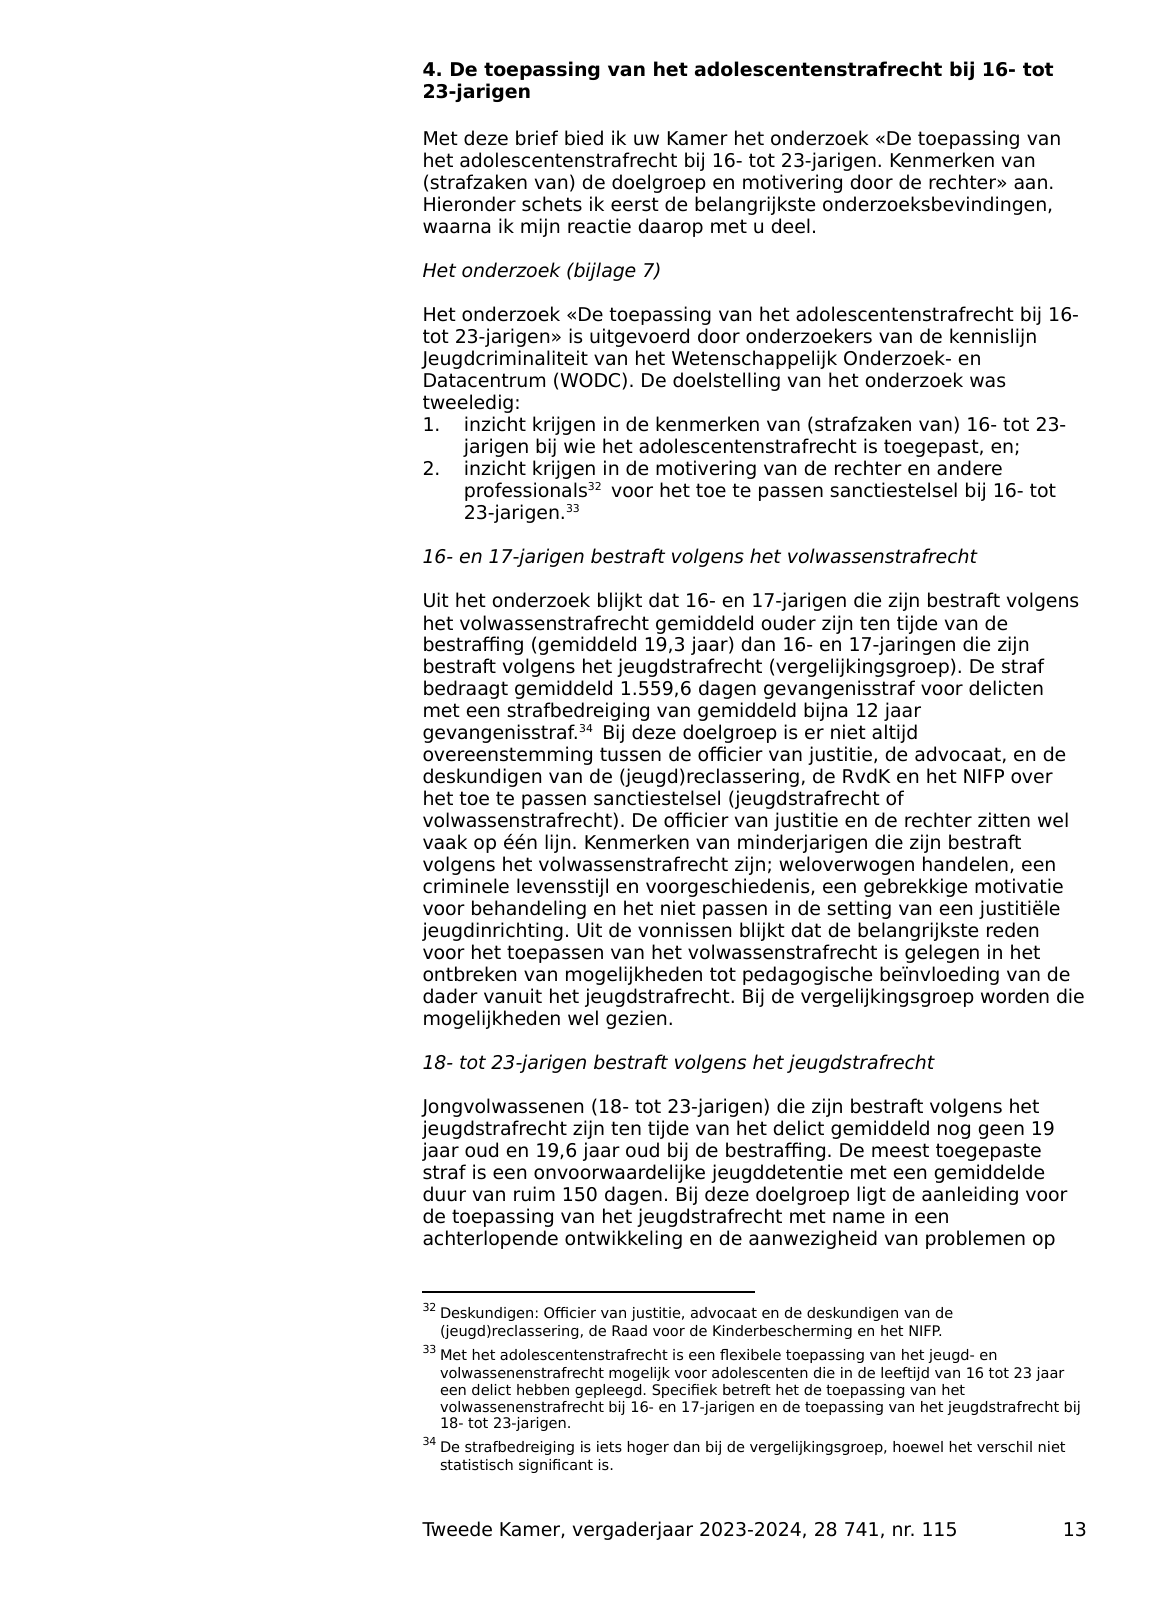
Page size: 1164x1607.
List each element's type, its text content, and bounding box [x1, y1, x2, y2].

text De strafbedreiging is iets hoger dan bij de vergelijkingsgroep, hoewel het verschil niet statistisch significant is. [422, 1435, 1087, 1474]
subtitle 4. De toepassing van het adolescentenstrafrecht bij 16- tot 23-jarigen [422, 59, 1087, 103]
text Uit het onderzoek blijkt dat 16- en 17-jarigen die zijn bestraft volgens het volwassenstrafrecht gemiddeld ouder zijn ten tijde van de bestraffing (gemiddeld 19,3 jaar) dan 16- en 17-jaringen die zijn bestraft volgens het jeugdstrafrecht (vergelijkingsgroep). De straf bedraagt gemiddeld 1.559,6 dagen gevangenisstraf voor delicten met een strafbedreiging van gemiddeld bijna 12 jaar gevangenisstraf. Bij deze doelgroep is er niet altijd overeenstemming tussen de officier van justitie, de advocaat, en de deskundigen van de (jeugd)reclassering, de RvdK en het NIFP over het toe te passen sanctiestelsel (jeugdstrafrecht of volwassenstrafrecht). De officier van justitie en de rechter zitten wel vaak op één lijn. Kenmerken van minderjarigen die zijn bestraft volgens het volwassenstrafrecht zijn; weloverwogen handelen, een criminele levensstijl en voorgeschiedenis, een gebrekkige motivatie voor behandeling en het niet passen in de setting van een justitiële jeugdinrichting. Uit de vonnissen blijkt dat de belangrijkste reden voor het toepassen van het volwassenstrafrecht is gelegen in het ontbreken van mogelijkheden tot pedagogische beïnvloeding van de dader vanuit het jeugdstrafrecht. Bij de vergelijkingsgroep worden die mogelijkheden wel gezien. [422, 590, 1087, 1030]
text Jongvolwassenen (18- tot 23-jarigen) die zijn bestraft volgens het jeugdstrafrecht zijn ten tijde van het delict gemiddeld nog geen 19 jaar oud en 19,6 jaar oud bij de bestraffing. De meest toegepaste straf is een onvoorwaardelijke jeugddetentie met een gemiddelde duur van ruim 150 dagen. Bij deze doelgroep ligt de aanleiding voor de toepassing van het jeugdstrafrecht met name in een achterlopende ontwikkeling en de aanwezigheid van problemen op [422, 1096, 1087, 1250]
text Met deze brief bied ik uw Kamer het onderzoek «De toepassing van het adolescentenstrafrecht bij 16- tot 23-jarigen. Kenmerken van (strafzaken van) de doelgroep en motivering door de rechter» aan. Hieronder schets ik eerst de belangrijkste onderzoeksbevindingen, waarna ik mijn reactie daarop met u deel. [422, 128, 1087, 238]
subtitle 16- en 17-jarigen bestraft volgens het volwassenstrafrecht [422, 546, 1087, 568]
text Deskundigen: Officier van justitie, advocaat en de deskundigen van de (jeugd)reclassering, de Raad voor de Kinderbescherming en het NIFP. [422, 1301, 1087, 1340]
text Met het adolescentenstrafrecht is een flexibele toepassing van het jeugd- en volwassenenstrafrecht mogelijk voor adolescenten die in de leeftijd van 16 tot 23 jaar een delict hebben gepleegd. Specifiek betreft het de toepassing van het volwassenenstrafrecht bij 16- en 17-jarigen en de toepassing van het jeugdstrafrecht bij 18- tot 23-jarigen. [422, 1343, 1087, 1432]
subtitle Het onderzoek (bijlage 7) [422, 260, 1087, 282]
text 1. inzicht krijgen in de kenmerken van (strafzaken van) 16- tot 23-jarigen bij wie het adolescentenstrafrecht is toegepast, en; [422, 414, 1087, 458]
text Het onderzoek «De toepassing van het adolescentenstrafrecht bij 16- tot 23-jarigen» is uitgevoerd door onderzoekers van de kennislijn Jeugdcriminaliteit van het Wetenschappelijk Onderzoek- en Datacentrum (WODC). De doelstelling van het onderzoek was tweeledig: [422, 304, 1087, 414]
subtitle 18- tot 23-jarigen bestraft volgens het jeugdstrafrecht [422, 1052, 1087, 1074]
text 2. inzicht krijgen in de motivering van de rechter en andere professionals voor het toe te passen sanctiestelsel bij 16- tot 23-jarigen. [422, 458, 1087, 524]
